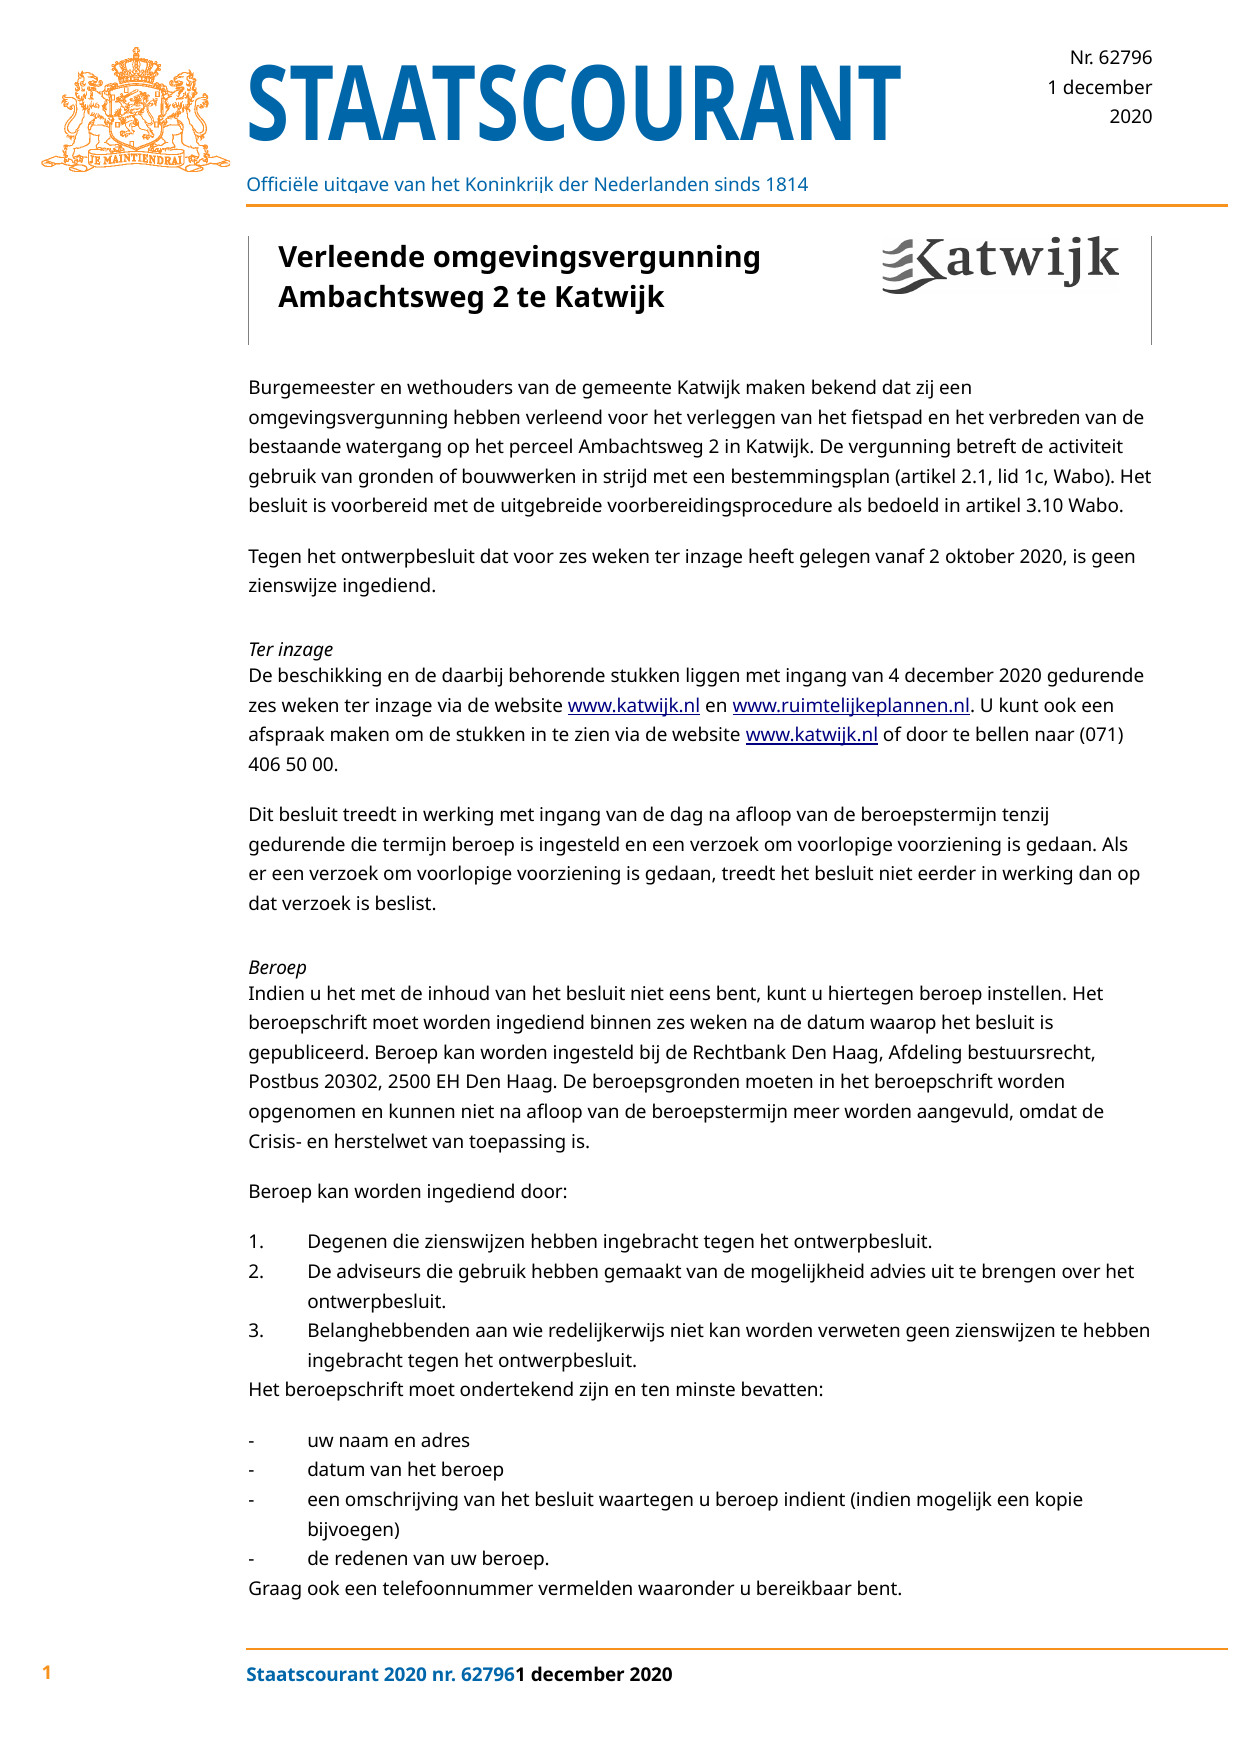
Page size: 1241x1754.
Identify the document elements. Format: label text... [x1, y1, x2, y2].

table_header [850, 236, 882, 293]
list de redenen van uw beroep. [248, 1545, 1152, 1571]
text Burgemeester en wethouders van de gemeente Katwijk maken bekend dat zij een omgevingsvergunning hebben verleend voor het verleggen van het fietspad en het verbreden van de bestaande watergang op het perceel Ambachtsweg 2 in Katwijk. De vergunning betreft de activiteit gebruik van gronden of bouwwerken in strijd met een bestemmingsplan (artikel 2.1, lid 1c, Wabo). Het besluit is voorbereid met de uitgebreide voorbereidingsprocedure als bedoeld in artikel 3.10 Wabo. [248, 374, 1152, 518]
text Graag ook een telefoonnummer vermelden waaronder u bereikbaar bent. [248, 1575, 1152, 1601]
list Belanghebbenden aan wie redelijkerwijs niet kan worden verweten geen zienswijzen te hebben ingebracht tegen het ontwerpbesluit. [248, 1317, 1152, 1373]
picture [882, 236, 1119, 294]
list De adviseurs die gebruik hebben gemaakt van de mogelijkheid advies uit te brengen over het ontwerpbesluit. [248, 1258, 1152, 1313]
table_header [850, 294, 1151, 345]
text Beroep [248, 954, 1152, 980]
list een omschrijving van het besluit waartegen u beroep indient (indien mogelijk een kopie bijvoegen) [248, 1486, 1152, 1541]
picture [41, 47, 231, 172]
list uw naam en adres [248, 1427, 1152, 1453]
text De beschikking en de daarbij behorende stukken liggen met ingang van 4 december 2020 gedurende zes weken ter inzage via de website www.katwijk.nl en www.ruimtelijkeplannen.nl. U kunt ook een afspraak maken om de stukken in te zien via de website www.katwijk.nl of door te bellen naar (071) 406 50 00. [248, 662, 1152, 777]
text Het beroepschrift moet ondertekend zijn en ten minste bevatten: [248, 1377, 1152, 1402]
text Tegen het ontwerpbesluit dat voor zes weken ter inzage heeft gelegen vanaf 2 oktober 2020, is geen zienswijze ingediend. [248, 543, 1152, 598]
list datum van het beroep [248, 1457, 1152, 1482]
list Degenen die zienswijzen hebben ingebracht tegen het ontwerpbesluit. [248, 1229, 1152, 1254]
table_header [1119, 236, 1151, 293]
text Ter inzage [248, 637, 1152, 662]
table_header Verleende omgevingsvergunning Ambachtsweg 2 te Katwijk [249, 236, 850, 345]
text Beroep kan worden ingediend door: [248, 1178, 1152, 1204]
text Dit besluit treedt in werking met ingang van de dag na afloop van de beroepstermijn tenzij gedurende die termijn beroep is ingesteld en een verzoek om voorlopige voorziening is gedaan. Als er een verzoek om voorlopige voorziening is gedaan, treedt het besluit niet eerder in werking dan op dat verzoek is beslist. [248, 801, 1152, 916]
text Indien u het met de inhoud van het besluit niet eens bent, kunt u hiertegen beroep instellen. Het beroepschrift moet worden ingediend binnen zes weken na de datum waarop het besluit is gepubliceerd. Beroep kan worden ingesteld bij de Rechtbank Den Haag, Afdeling bestuursrecht, Postbus 20302, 2500 EH Den Haag. De beroepsgronden moeten in het beroepschrift worden opgenomen en kunnen niet na afloop van de beroepstermijn meer worden aangevuld, omdat de Crisis- en herstelwet van toepassing is. [248, 980, 1152, 1153]
